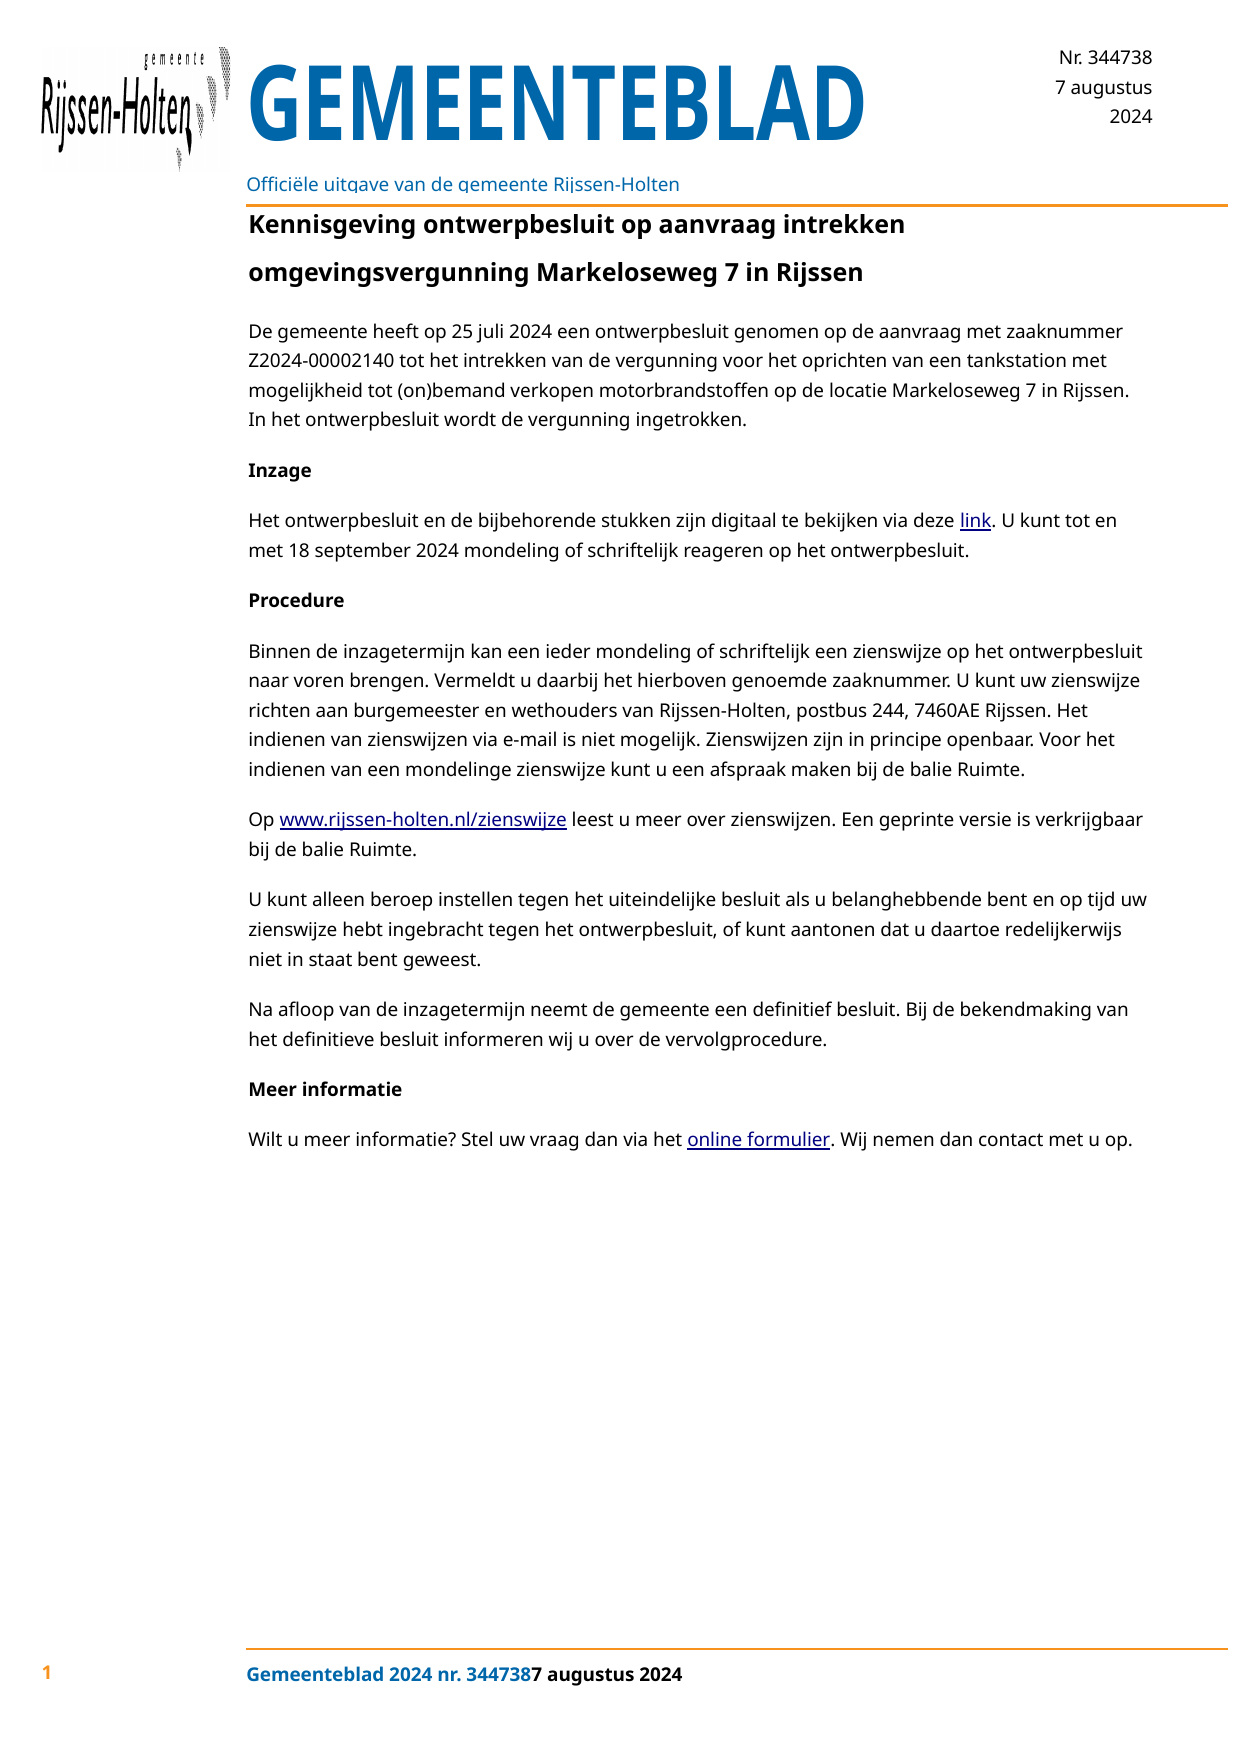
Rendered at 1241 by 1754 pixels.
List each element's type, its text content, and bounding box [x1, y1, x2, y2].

text Binnen de inzagetermijn kan een ieder mondeling of schriftelijk een zienswijze op het ontwerpbesluit naar voren brengen. Vermeldt u daarbij het hierboven genoemde zaaknummer. U kunt uw zienswijze richten aan burgemeester en wethouders van Rijssen-Holten, postbus 244, 7460AE Rijssen. Het indienen van zienswijzen via e-mail is niet mogelijk. Zienswijzen zijn in principe openbaar. Voor het indienen van een mondelinge zienswijze kunt u een afspraak maken bij de balie Ruimte. [248, 638, 1152, 782]
text Inzage [248, 457, 1152, 483]
text U kunt alleen beroep instellen tegen het uiteindelijke besluit als u belanghebbende bent en op tijd uw zienswijze hebt ingebracht tegen het ontwerpbesluit, of kunt aantonen dat u daartoe redelijkerwijs niet in staat bent geweest. [248, 887, 1152, 972]
text De gemeente heeft op 25 juli 2024 een ontwerpbesluit genomen op de aanvraag met zaaknummer Z2024-00002140 tot het intrekken van de vergunning voor het oprichten van een tankstation met mogelijkheid tot (on)bemand verkopen motorbrandstoffen op de locatie Markeloseweg 7 in Rijssen. In het ontwerpbesluit wordt de vergunning ingetrokken. [248, 318, 1152, 432]
text Op www.rijssen-holten.nl/zienswijze leest u meer over zienswijzen. Een geprinte versie is verkrijgbaar bij de balie Ruimte. [248, 807, 1152, 862]
text Na afloop van de inzagetermijn neemt de gemeente een definitief besluit. Bij de bekendmaking van het definitieve besluit informeren wij u over de vervolgprocedure. [248, 996, 1152, 1052]
text Het ontwerpbesluit en de bijbehorende stukken zijn digitaal te bekijken via deze link. U kunt tot en met 18 september 2024 mondeling of schriftelijk reageren op het ontwerpbesluit. [248, 507, 1152, 563]
text Meer informatie [248, 1076, 1152, 1102]
text Kennisgeving ontwerpbesluit op aanvraag intrekken omgevingsvergunning Markeloseweg 7 in Rijssen [248, 207, 1152, 288]
picture [41, 47, 231, 172]
text Wilt u meer informatie? Stel uw vraag dan via het online formulier. Wij nemen dan contact met u op. [248, 1127, 1152, 1152]
text Procedure [248, 587, 1152, 613]
